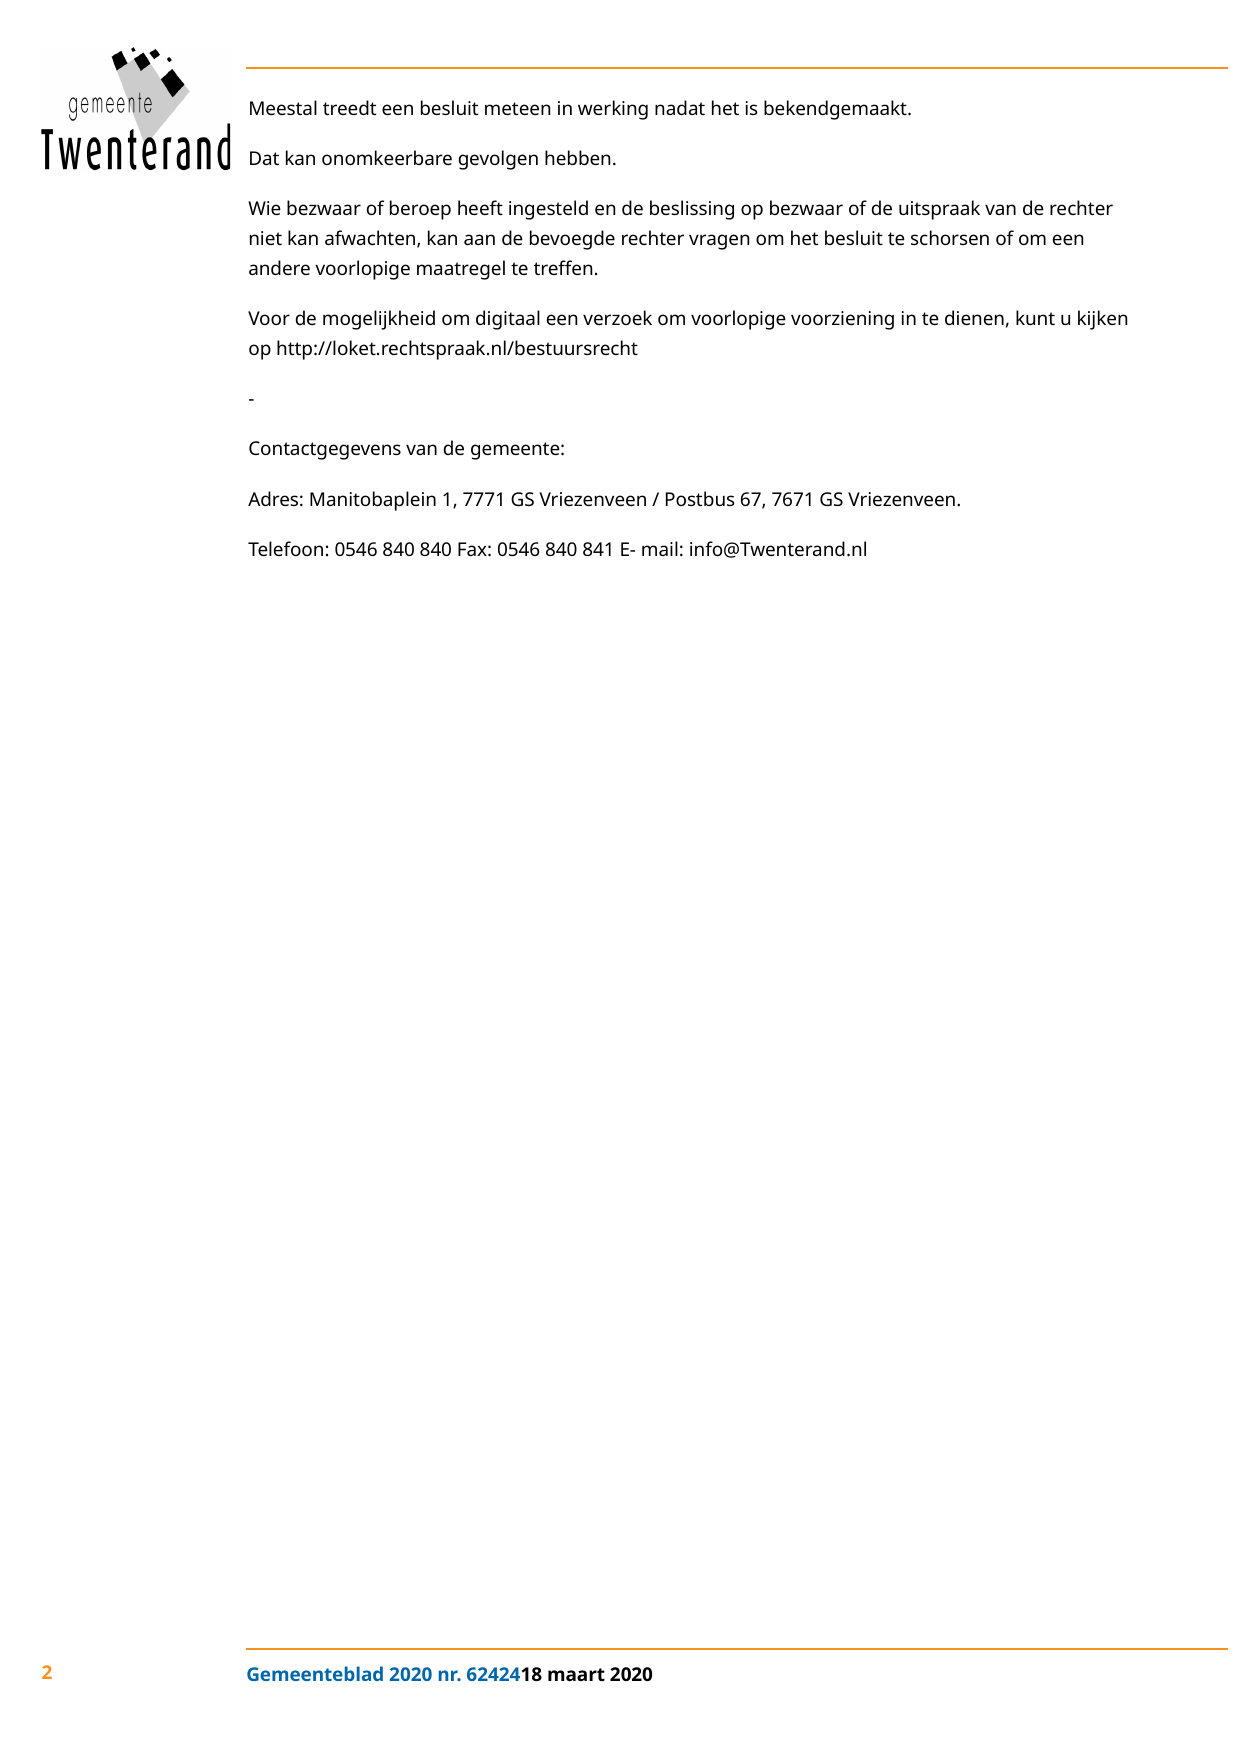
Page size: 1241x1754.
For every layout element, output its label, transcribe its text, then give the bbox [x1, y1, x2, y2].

text Contactgegevens van de gemeente: [248, 436, 1152, 461]
text Meestal treedt een besluit meteen in werking nadat het is bekendgemaakt. [248, 95, 1152, 121]
text Adres: Manitobaplein 1, 7771 GS Vriezenveen / Postbus 67, 7671 GS Vriezenveen. [248, 486, 1152, 512]
text - [248, 385, 1152, 411]
text Voor de mogelijkheid om digitaal een verzoek om voorlopige voorziening in te dienen, kunt u kijken op http://loket.rechtspraak.nl/bestuursrecht [248, 305, 1152, 361]
text Wie bezwaar of beroep heeft ingesteld en de beslissing op bezwaar of de uitspraak van de rechter niet kan afwachten, kan aan de bevoegde rechter vragen om het besluit te schorsen of om een andere voorlopige maatregel te treffen. [248, 196, 1152, 281]
text Dat kan onomkeerbare gevolgen hebben. [248, 145, 1152, 171]
picture [41, 47, 231, 172]
text Telefoon: 0546 840 840 Fax: 0546 840 841 E- mail: info@Twenterand.nl [248, 536, 1152, 562]
